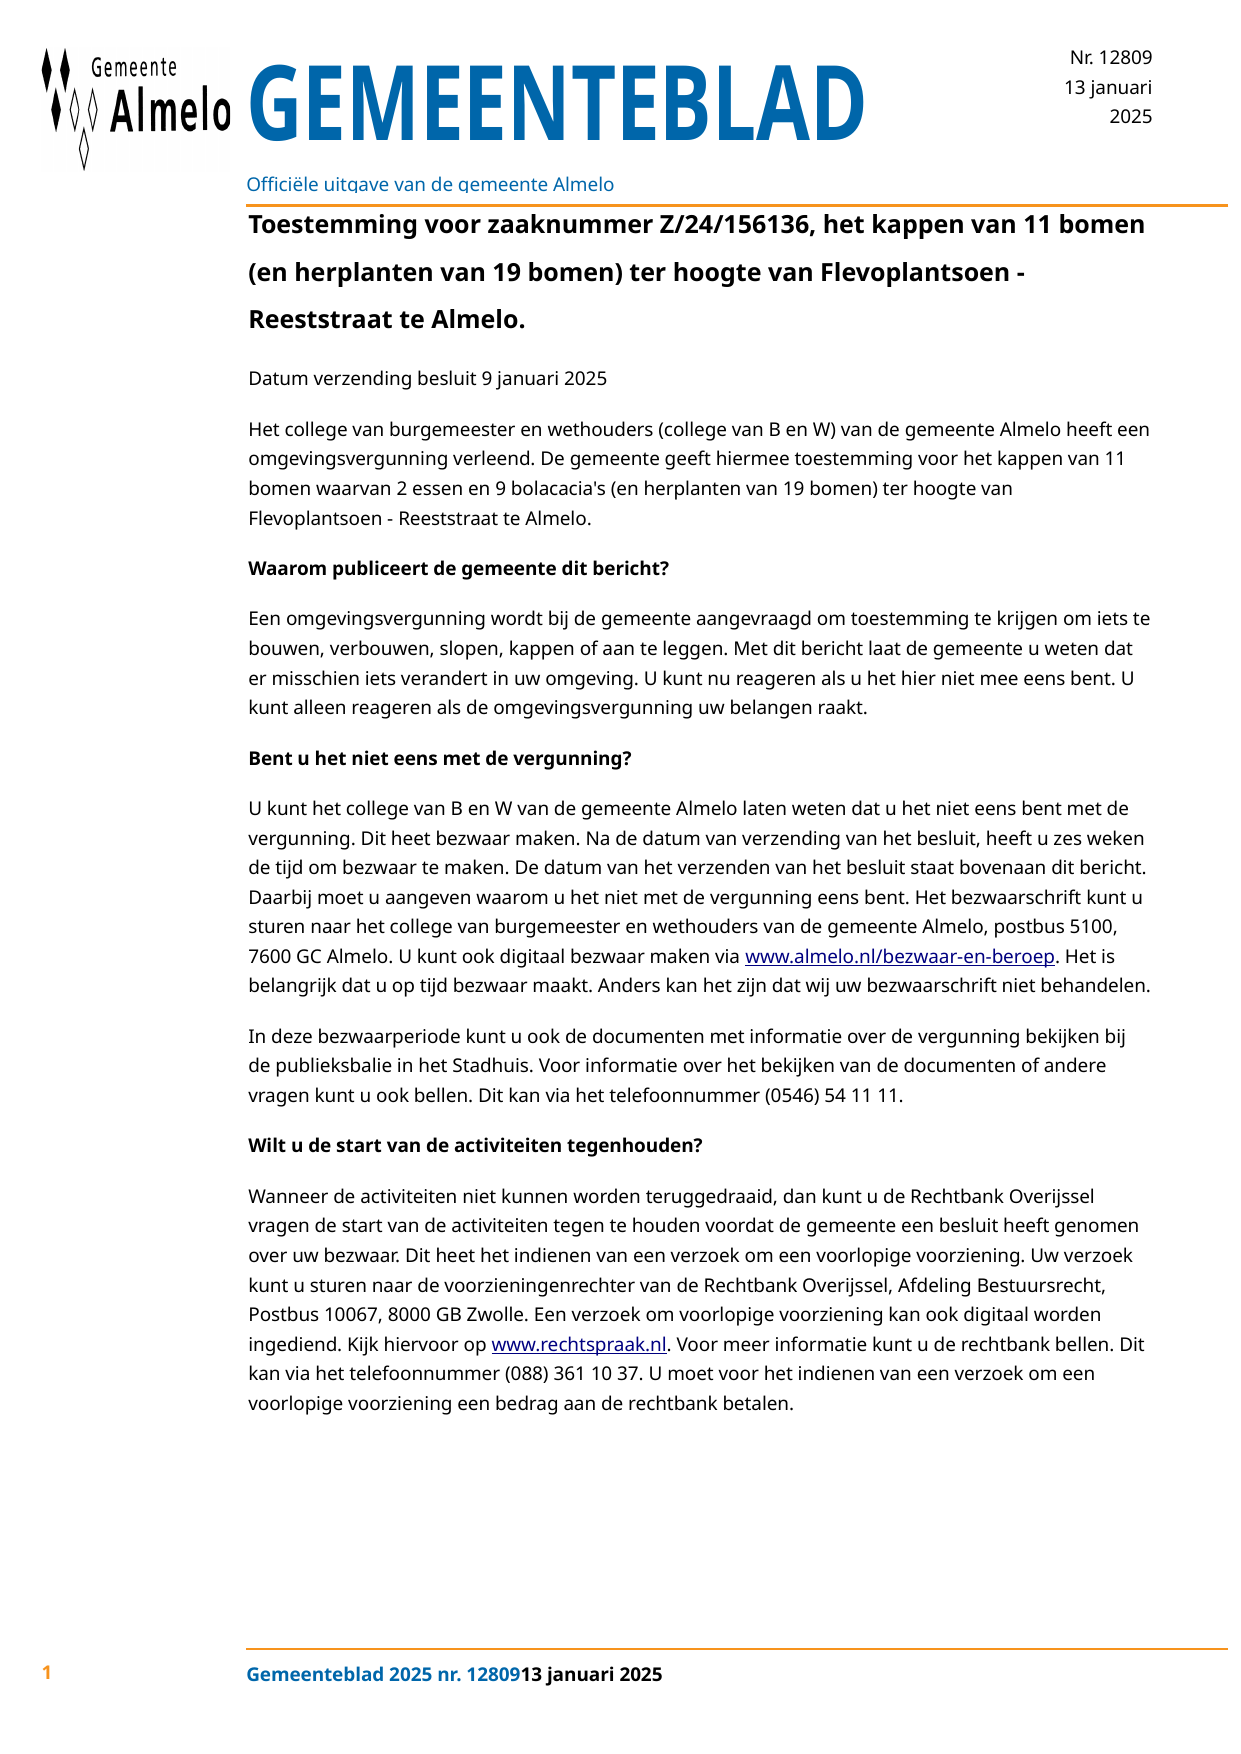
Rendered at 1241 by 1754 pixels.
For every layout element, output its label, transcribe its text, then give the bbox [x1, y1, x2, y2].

text Wanneer de activiteiten niet kunnen worden teruggedraaid, dan kunt u de Rechtbank Overijssel vragen de start van de activiteiten tegen te houden voordat de gemeente een besluit heeft genomen over uw bezwaar. Dit heet het indienen van een verzoek om een voorlopige voorziening. Uw verzoek kunt u sturen naar de voorzieningenrechter van de Rechtbank Overijssel, Afdeling Bestuursrecht, Postbus 10067, 8000 GB Zwolle. Een verzoek om voorlopige voorziening kan ook digitaal worden ingediend. Kijk hiervoor op www.rechtspraak.nl. Voor meer informatie kunt u de rechtbank bellen. Dit kan via het telefoonnummer (088) 361 10 37. U moet voor het indienen van een verzoek om een voorlopige voorziening een bedrag aan de rechtbank betalen. [248, 1183, 1152, 1416]
text Wilt u de start van de activiteiten tegenhouden? [248, 1133, 1152, 1158]
text Datum verzending besluit 9 januari 2025 [248, 366, 1152, 391]
text Waarom publiceert de gemeente dit bericht? [248, 555, 1152, 581]
text Een omgevingsvergunning wordt bij de gemeente aangevraagd om toestemming te krijgen om iets te bouwen, verbouwen, slopen, kappen of aan te leggen. Met dit bericht laat de gemeente u weten dat er misschien iets verandert in uw omgeving. U kunt nu reageren als u het hier niet mee eens bent. U kunt alleen reageren als de omgevingsvergunning uw belangen raakt. [248, 606, 1152, 720]
picture [41, 47, 231, 172]
text In deze bezwaarperiode kunt u ook de documenten met informatie over de vergunning bekijken bij de publieksbalie in het Stadhuis. Voor informatie over het bekijken van de documenten of andere vragen kunt u ook bellen. Dit kan via het telefoonnummer (0546) 54 11 11. [248, 1023, 1152, 1108]
text Bent u het niet eens met de vergunning? [248, 745, 1152, 770]
text U kunt het college van B en W van de gemeente Almelo laten weten dat u het niet eens bent met de vergunning. Dit heet bezwaar maken. Na de datum van verzending van het besluit, heeft u zes weken de tijd om bezwaar te maken. De datum van het verzenden van het besluit staat bovenaan dit bericht. Daarbij moet u aangeven waarom u het niet met de vergunning eens bent. Het bezwaarschrift kunt u sturen naar het college van burgemeester en wethouders van de gemeente Almelo, postbus 5100, 7600 GC Almelo. U kunt ook digitaal bezwaar maken via www.almelo.nl/bezwaar-en-beroep. Het is belangrijk dat u op tijd bezwaar maakt. Anders kan het zijn dat wij uw bezwaarschrift niet behandelen. [248, 795, 1152, 998]
text Toestemming voor zaaknummer Z/24/156136, het kappen van 11 bomen (en herplanten van 19 bomen) ter hoogte van Flevoplantsoen - Reeststraat te Almelo. [248, 207, 1152, 336]
text Het college van burgemeester en wethouders (college van B en W) van de gemeente Almelo heeft een omgevingsvergunning verleend. De gemeente geeft hiermee toestemming voor het kappen van 11 bomen waarvan 2 essen en 9 bolacacia's (en herplanten van 19 bomen) ter hoogte van Flevoplantsoen - Reeststraat te Almelo. [248, 416, 1152, 530]
